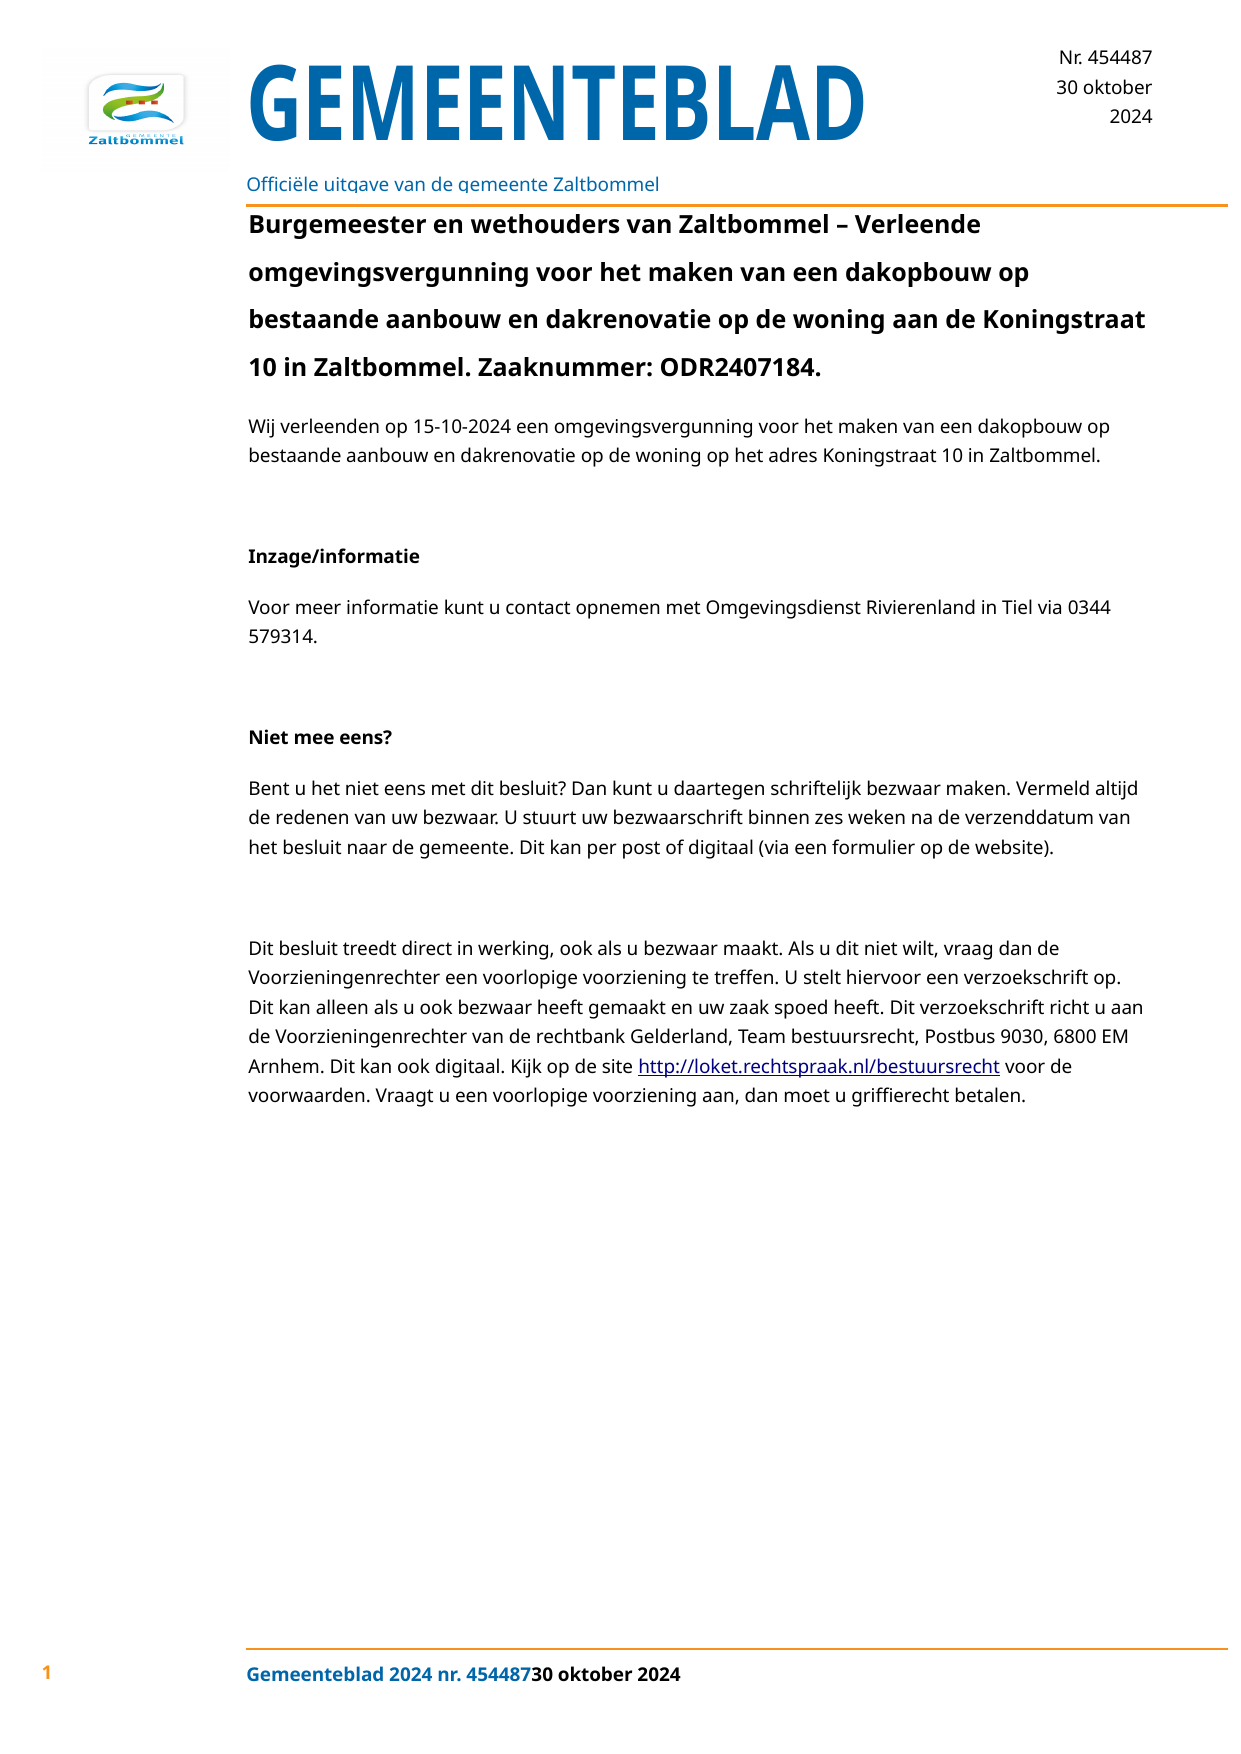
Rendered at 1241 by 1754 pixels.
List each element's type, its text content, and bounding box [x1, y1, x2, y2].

text Niet mee eens? [248, 724, 1152, 750]
text Inzage/informatie [248, 543, 1152, 569]
text Bent u het niet eens met dit besluit? Dan kunt u daartegen schriftelijk bezwaar maken. Vermeld altijd de redenen van uw bezwaar. U stuurt uw bezwaarschrift binnen zes weken na de verzenddatum van het besluit naar de gemeente. Dit kan per post of digitaal (via een formulier op de website). [248, 775, 1152, 860]
text Dit besluit treedt direct in werking, ook als u bezwaar maakt. Als u dit niet wilt, vraag dan de Voorzieningenrechter een voorlopige voorziening te treffen. U stelt hiervoor een verzoekschrift op. Dit kan alleen als u ook bezwaar heeft gemaakt en uw zaak spoed heeft. Dit verzoekschrift richt u aan de Voorzieningenrechter van de rechtbank Gelderland, Team bestuursrecht, Postbus 9030, 6800 EM Arnhem. Dit kan ook digitaal. Kijk op de site http://loket.rechtspraak.nl/bestuursrecht voor de voorwaarden. Vraagt u een voorlopige voorziening aan, dan moet u griffierecht betalen. [248, 935, 1152, 1108]
text Wij verleenden op 15-10-2024 een omgevingsvergunning voor het maken van een dakopbouw op bestaande aanbouw en dakrenovatie op de woning op het adres Koningstraat 10 in Zaltbommel. [248, 413, 1152, 468]
text Burgemeester en wethouders van Zaltbommel – Verleende omgevingsvergunning voor het maken van een dakopbouw op bestaande aanbouw en dakrenovatie op de woning aan de Koningstraat 10 in Zaltbommel. Zaaknummer: ODR2407184. [248, 207, 1152, 384]
text Voor meer informatie kunt u contact opnemen met Omgevingsdienst Rivierenland in Tiel via 0344 579314. [248, 594, 1152, 649]
picture [41, 47, 231, 172]
